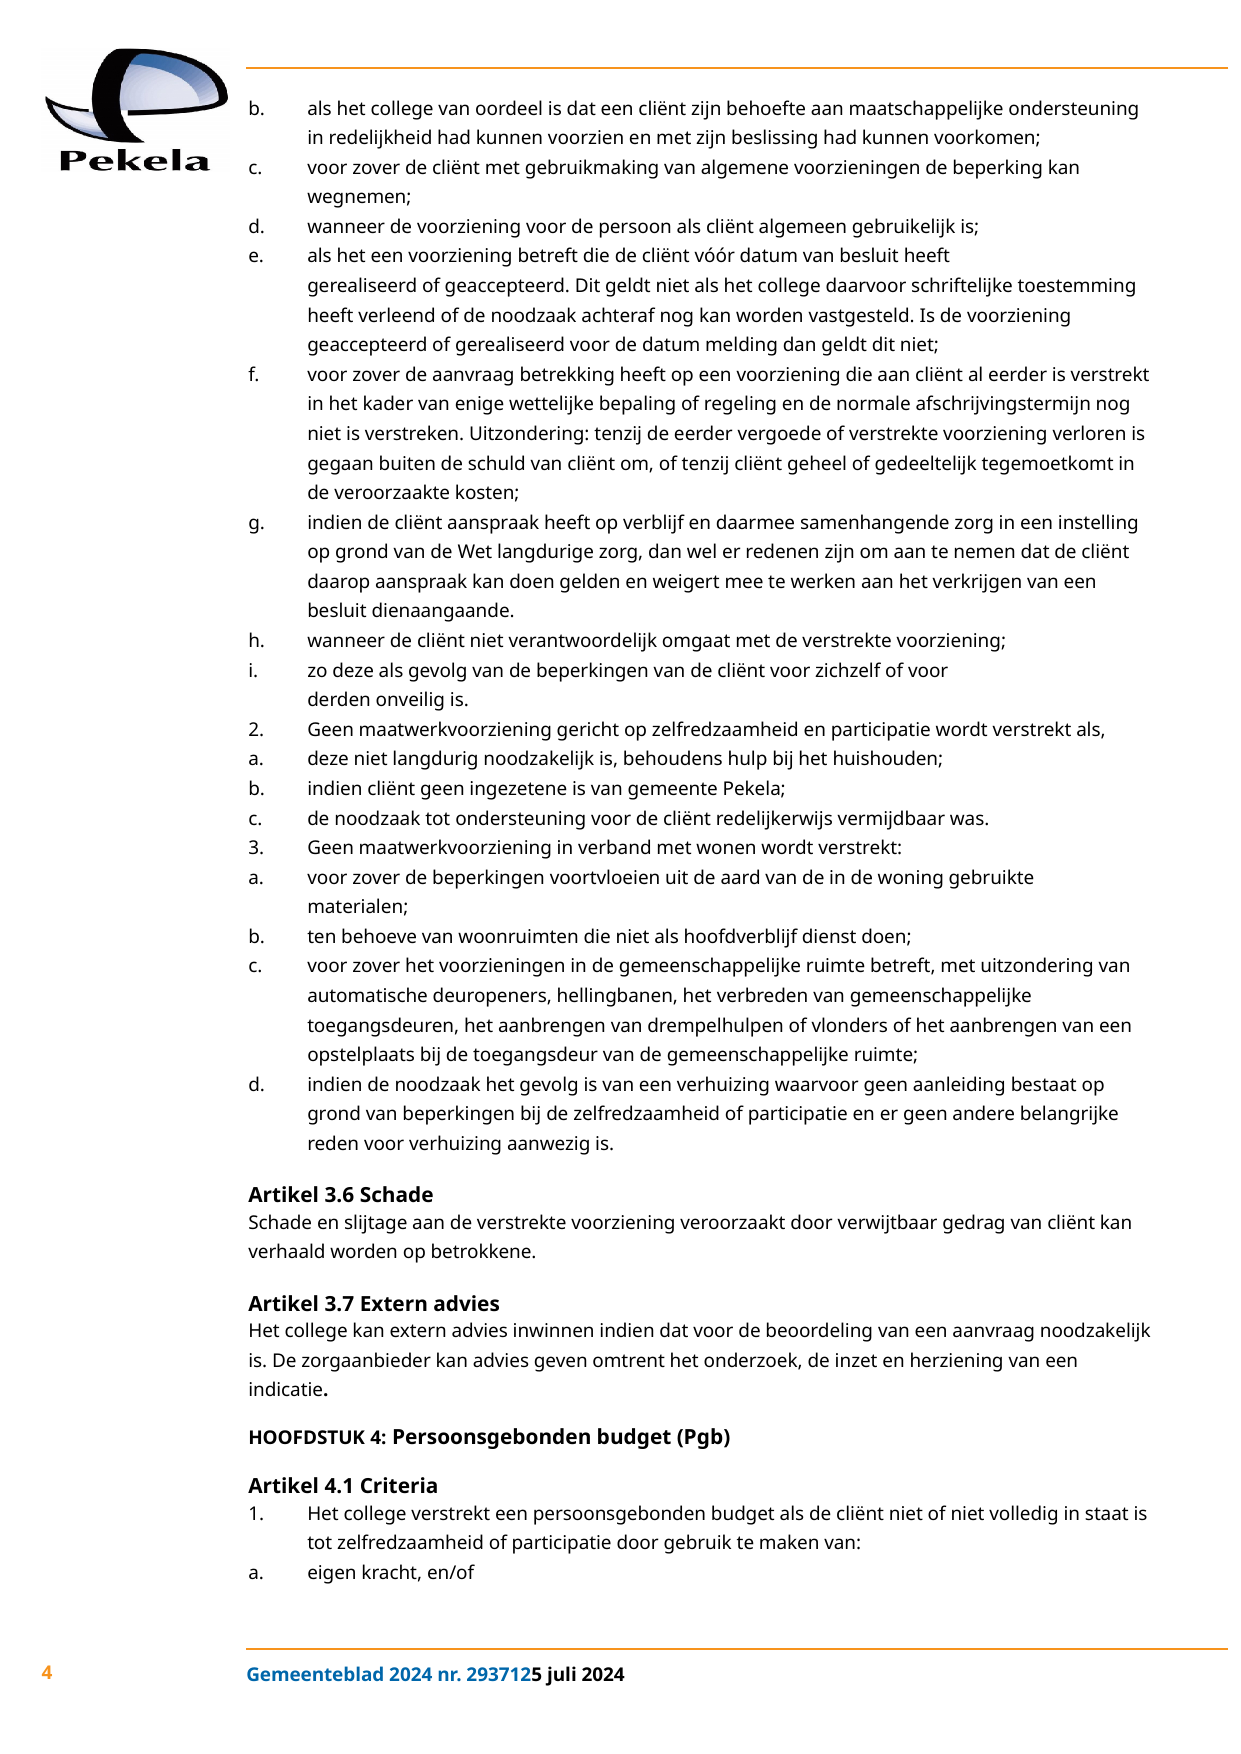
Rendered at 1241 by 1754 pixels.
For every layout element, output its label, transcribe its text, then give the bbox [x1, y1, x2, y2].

text Artikel 4.1 Criteria [248, 1472, 1152, 1500]
list Geen maatwerkvoorziening gericht op zelfredzaamheid en participatie wordt verstrekt als, [248, 716, 1152, 742]
list Het college verstrekt een persoonsgebonden budget als de cliënt niet of niet volledig in staat is tot zelfredzaamheid of participatie door gebruik te maken van: [248, 1500, 1152, 1555]
list wanneer de voorziening voor de persoon als cliënt algemeen gebruikelijk is; [248, 213, 1152, 239]
list indien cliënt geen ingezetene is van gemeente Pekela; [248, 775, 1152, 801]
list indien de noodzaak het gevolg is van een verhuizing waarvoor geen aanleiding bestaat op grond van beperkingen bij de zelfredzaamheid of participatie en er geen andere belangrijke reden voor verhuizing aanwezig is. [248, 1071, 1152, 1156]
list gerealiseerd of geaccepteerd. Dit geldt niet als het college daarvoor schriftelijke toestemming heeft verleend of de noodzaak achteraf nog kan worden vastgesteld. Is de voorziening geaccepteerd of gerealiseerd voor de datum melding dan geldt dit niet; [248, 272, 1152, 357]
text HOOFDSTUK 4: Persoonsgebonden budget (Pgb) [248, 1422, 1152, 1451]
list deze niet langdurig noodzakelijk is, behoudens hulp bij het huishouden; [248, 746, 1152, 771]
list voor zover de beperkingen voortvloeien uit de aard van de in de woning gebruikte [248, 864, 1152, 890]
list voor zover de aanvraag betrekking heeft op een voorziening die aan cliënt al eerder is verstrekt in het kader van enige wettelijke bepaling of regeling en de normale afschrijvingstermijn nog niet is verstreken. Uitzondering: tenzij de eerder vergoede of verstrekte voorziening verloren is gegaan buiten de schuld van cliënt om, of tenzij cliënt geheel of gedeeltelijk tegemoetkomt in de veroorzaakte kosten; [248, 361, 1152, 505]
picture [41, 47, 231, 172]
list voor zover de cliënt met gebruikmaking van algemene voorzieningen de beperking kan wegnemen; [248, 154, 1152, 209]
list voor zover het voorzieningen in de gemeenschappelijke ruimte betreft, met uitzondering van automatische deuropeners, hellingbanen, het verbreden van gemeenschappelijke toegangsdeuren, het aanbrengen van drempelhulpen of vlonders of het aanbrengen van een opstelplaats bij de toegangsdeur van de gemeenschappelijke ruimte; [248, 953, 1152, 1067]
list als het college van oordeel is dat een cliënt zijn behoefte aan maatschappelijke ondersteuning in redelijkheid had kunnen voorzien en met zijn beslissing had kunnen voorkomen; [248, 95, 1152, 150]
list materialen; [248, 893, 1152, 919]
list indien de cliënt aanspraak heeft op verblijf en daarmee samenhangende zorg in een instelling op grond van de Wet langdurige zorg, dan wel er redenen zijn om aan te nemen dat de cliënt daarop aanspraak kan doen gelden en weigert mee te werken aan het verkrijgen van een besluit dienaangaande. [248, 509, 1152, 623]
list eigen kracht, en/of [248, 1559, 1152, 1585]
list wanneer de cliënt niet verantwoordelijk omgaat met de verstrekte voorziening; [248, 627, 1152, 653]
list ten behoeve van woonruimten die niet als hoofdverblijf dienst doen; [248, 923, 1152, 949]
text Schade en slijtage aan de verstrekte voorziening veroorzaakt door verwijtbaar gedrag van cliënt kan verhaald worden op betrokkene. [248, 1209, 1152, 1264]
text Artikel 3.7 Extern advies [248, 1289, 1152, 1317]
list derden onveilig is. [248, 686, 1152, 712]
list zo deze als gevolg van de beperkingen van de cliënt voor zichzelf of voor [248, 657, 1152, 683]
text Het college kan extern advies inwinnen indien dat voor de beoordeling van een aanvraag noodzakelijk is. De zorgaanbieder kan advies geven omtrent het onderzoek, de inzet en herziening van een indicatie. [248, 1317, 1152, 1402]
list Geen maatwerkvoorziening in verband met wonen wordt verstrekt: [248, 834, 1152, 860]
list de noodzaak tot ondersteuning voor de cliënt redelijkerwijs vermijdbaar was. [248, 805, 1152, 831]
list als het een voorziening betreft die de cliënt vóór datum van besluit heeft [248, 243, 1152, 268]
text Artikel 3.6 Schade [248, 1181, 1152, 1209]
